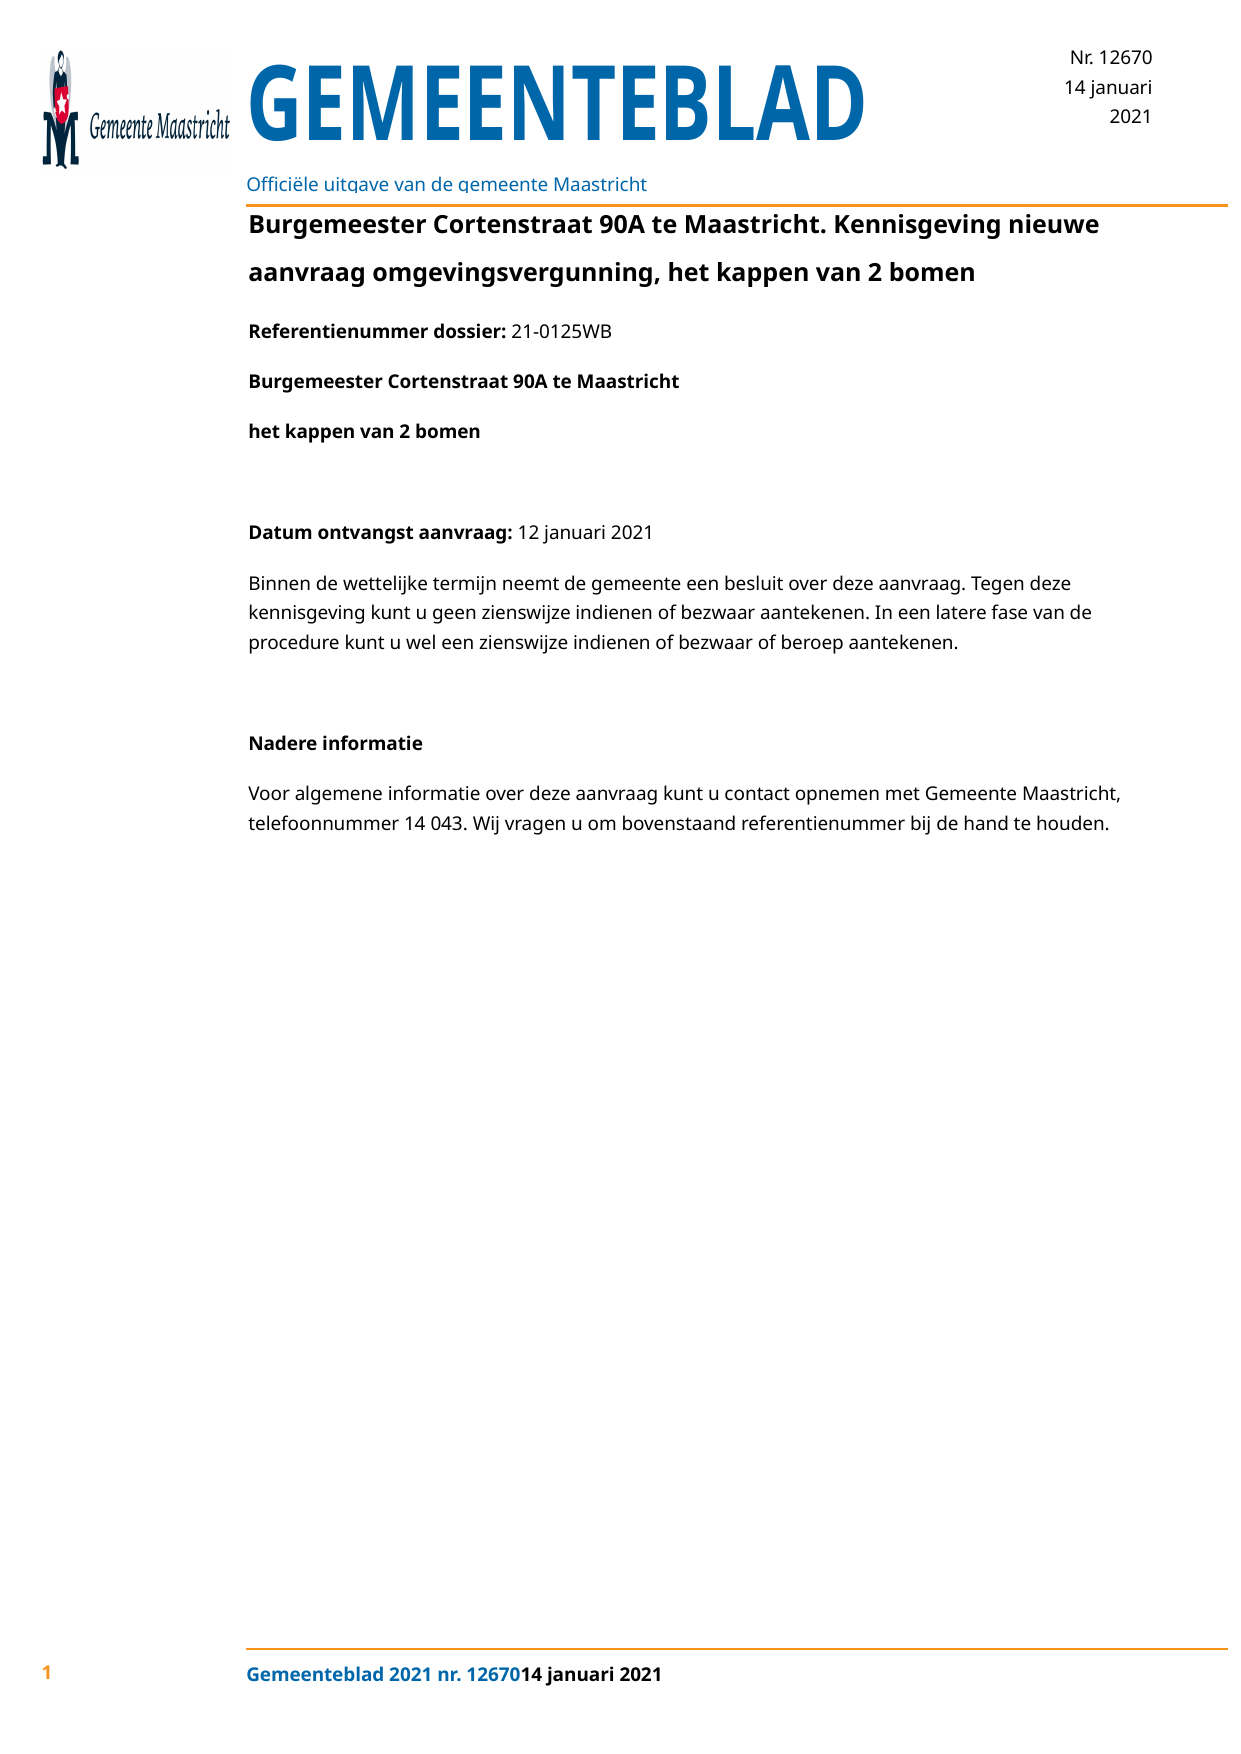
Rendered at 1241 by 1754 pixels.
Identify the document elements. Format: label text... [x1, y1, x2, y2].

text Voor algemene informatie over deze aanvraag kunt u contact opnemen met Gemeente Maastricht, telefoonnummer 14 043. Wij vragen u om bovenstaand referentienummer bij de hand te houden. [248, 780, 1152, 836]
text Referentienummer dossier: 21-0125WB [248, 318, 1152, 344]
text Binnen de wettelijke termijn neemt de gemeente een besluit over deze aanvraag. Tegen deze kennisgeving kunt u geen zienswijze indienen of bezwaar aantekenen. In een latere fase van de procedure kunt u wel een zienswijze indienen of bezwaar of beroep aantekenen. [248, 570, 1152, 655]
text het kappen van 2 bomen [248, 419, 1152, 444]
text Burgemeester Cortenstraat 90A te Maastricht. Kennisgeving nieuwe aanvraag omgevingsvergunning, het kappen van 2 bomen [248, 207, 1152, 288]
text Burgemeester Cortenstraat 90A te Maastricht [248, 368, 1152, 394]
text Nadere informatie [248, 730, 1152, 756]
picture [41, 47, 231, 172]
text Datum ontvangst aanvraag: 12 januari 2021 [248, 519, 1152, 545]
